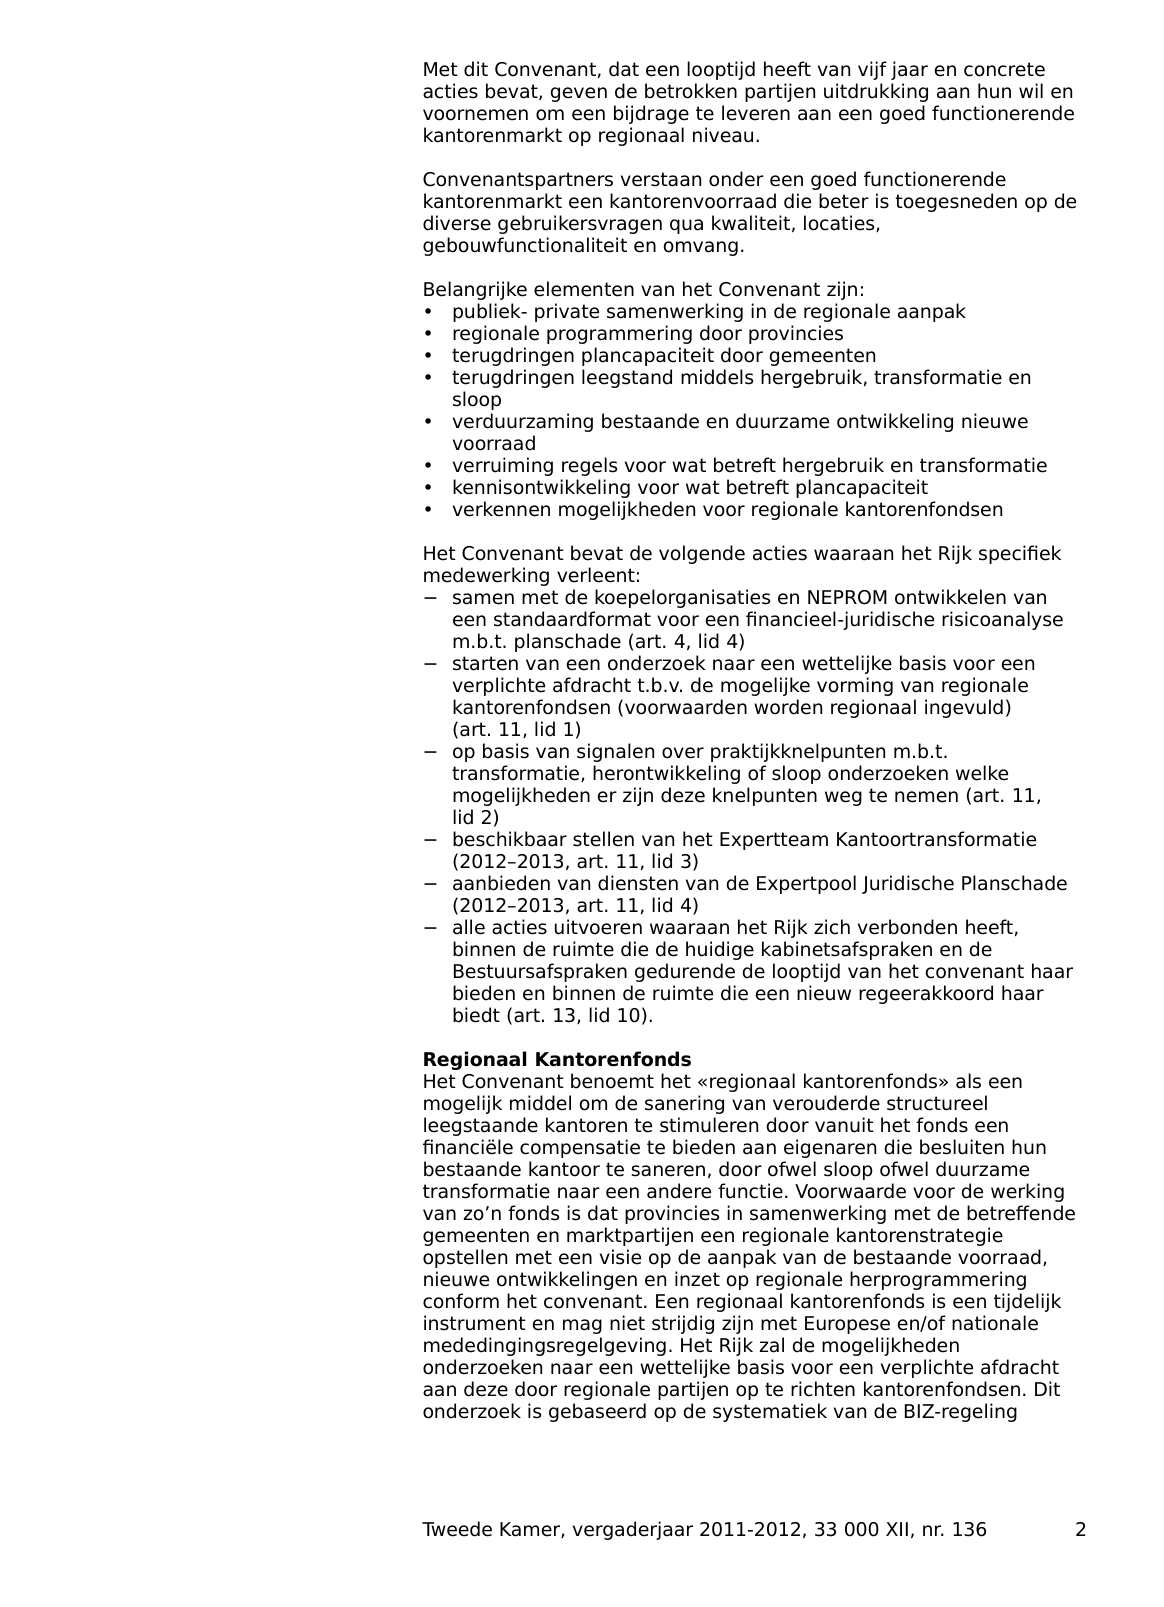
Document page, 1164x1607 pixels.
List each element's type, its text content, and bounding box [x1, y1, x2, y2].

text − alle acties uitvoeren waaraan het Rijk zich verbonden heeft, binnen de ruimte die de huidige kabinetsafspraken en de Bestuursafspraken gedurende de looptijd van het convenant haar bieden en binnen de ruimte die een nieuw regeerakkoord haar biedt (art. 13, lid 10). [422, 917, 1087, 1027]
text − aanbieden van diensten van de Expertpool Juridische Planschade (2012–2013, art. 11, lid 4) [422, 873, 1087, 917]
text − starten van een onderzoek naar een wettelijke basis voor een verplichte afdracht t.b.v. de mogelijke vorming van regionale kantorenfondsen (voorwaarden worden regionaal ingevuld) (art. 11, lid 1) [422, 653, 1087, 741]
text • verduurzaming bestaande en duurzame ontwikkeling nieuwe voorraad [422, 411, 1087, 455]
text Belangrijke elementen van het Convenant zijn: [422, 279, 1087, 301]
text Het Convenant benoemt het «regionaal kantorenfonds» als een mogelijk middel om de sanering van verouderde structureel leegstaande kantoren te stimuleren door vanuit het fonds een financiële compensatie te bieden aan eigenaren die besluiten hun bestaande kantoor te saneren, door ofwel sloop ofwel duurzame transformatie naar een andere functie. Voorwaarde voor de werking van zo’n fonds is dat provincies in samenwerking met de betreffende gemeenten en marktpartijen een regionale kantorenstrategie opstellen met een visie op de aanpak van de bestaande voorraad, nieuwe ontwikkelingen en inzet op regionale herprogrammering conform het convenant. Een regionaal kantorenfonds is een tijdelijk instrument en mag niet strijdig zijn met Europese en/of nationale mededingingsregelgeving. Het Rijk zal de mogelijkheden onderzoeken naar een wettelijke basis voor een verplichte afdracht aan deze door regionale partijen op te richten kantorenfondsen. Dit onderzoek is gebaseerd op de systematiek van de BIZ-regeling [422, 1071, 1087, 1423]
text • terugdringen leegstand middels hergebruik, transformatie en sloop [422, 367, 1087, 411]
text • kennisontwikkeling voor wat betreft plancapaciteit [422, 477, 1087, 499]
text Het Convenant bevat de volgende acties waaraan het Rijk specifiek medewerking verleent: [422, 543, 1087, 587]
text Met dit Convenant, dat een looptijd heeft van vijf jaar en concrete acties bevat, geven de betrokken partijen uitdrukking aan hun wil en voornemen om een bijdrage te leveren aan een goed functionerende kantorenmarkt op regionaal niveau. [422, 59, 1087, 147]
text • verkennen mogelijkheden voor regionale kantorenfondsen [422, 499, 1087, 521]
subtitle Regionaal Kantorenfonds [422, 1049, 1087, 1071]
text • publiek- private samenwerking in de regionale aanpak [422, 301, 1087, 323]
text − samen met de koepelorganisaties en NEPROM ontwikkelen van een standaardformat voor een financieel-juridische risicoanalyse m.b.t. planschade (art. 4, lid 4) [422, 587, 1087, 653]
text − beschikbaar stellen van het Expertteam Kantoortransformatie (2012–2013, art. 11, lid 3) [422, 829, 1087, 873]
text Convenantspartners verstaan onder een goed functionerende kantorenmarkt een kantorenvoorraad die beter is toegesneden op de diverse gebruikersvragen qua kwaliteit, locaties, gebouwfunctionaliteit en omvang. [422, 169, 1087, 257]
text • regionale programmering door provincies [422, 323, 1087, 345]
text • terugdringen plancapaciteit door gemeenten [422, 345, 1087, 367]
text − op basis van signalen over praktijkknelpunten m.b.t. transformatie, herontwikkeling of sloop onderzoeken welke mogelijkheden er zijn deze knelpunten weg te nemen (art. 11, lid 2) [422, 741, 1087, 829]
text • verruiming regels voor wat betreft hergebruik en transformatie [422, 455, 1087, 477]
